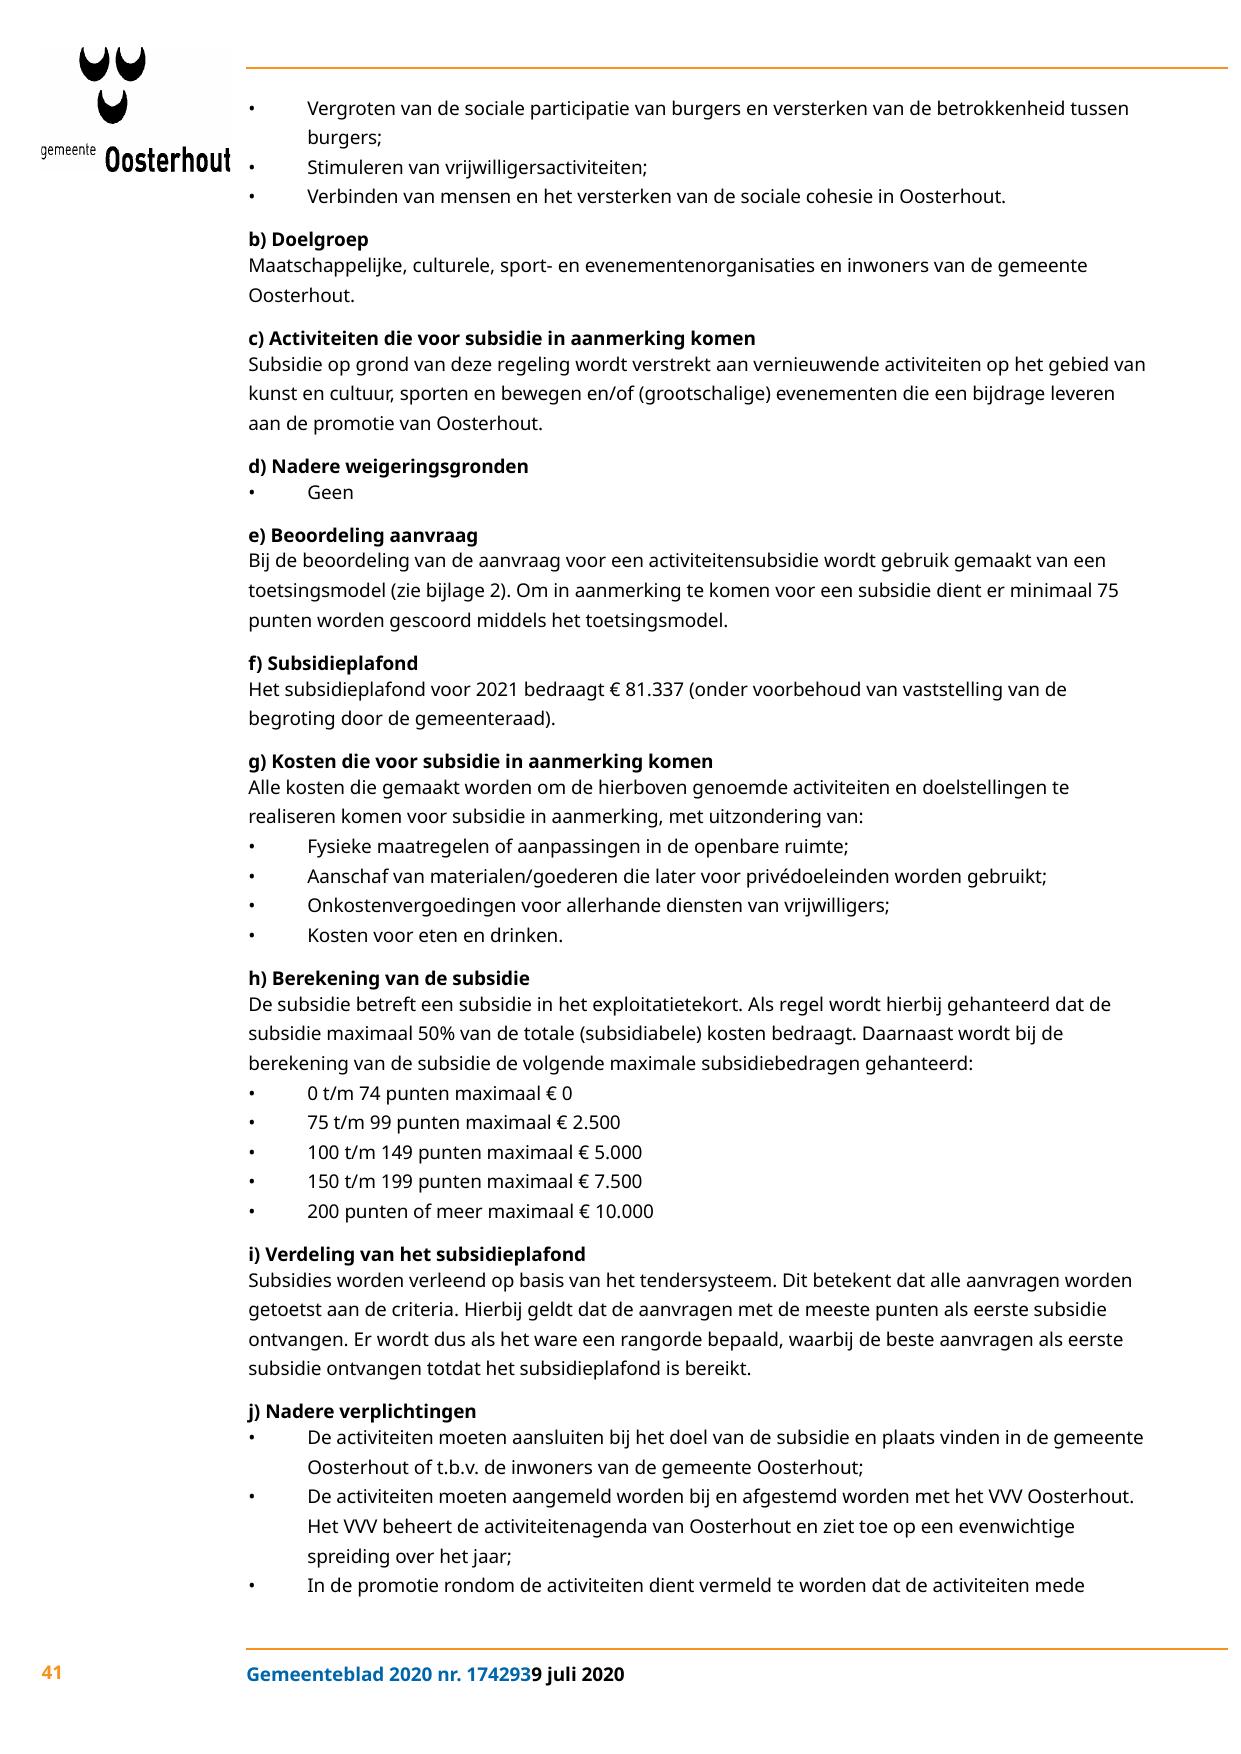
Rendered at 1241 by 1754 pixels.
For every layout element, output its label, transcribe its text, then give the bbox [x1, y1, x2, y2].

text Subsidie op grond van deze regeling wordt verstrekt aan vernieuwende activiteiten op het gebied van kunst en cultuur, sporten en bewegen en/of (grootschalige) evenementen die een bijdrage leveren aan de promotie van Oosterhout. [248, 351, 1152, 436]
list In de promotie rondom de activiteiten dient vermeld te worden dat de activiteiten mede [248, 1572, 1152, 1598]
list Stimuleren van vrijwilligersactiviteiten; [248, 154, 1152, 180]
list Fysieke maatregelen of aanpassingen in de openbare ruimte; [248, 833, 1152, 859]
text f) Subsidieplafond [248, 650, 1152, 676]
list 150 t/m 199 punten maximaal € 7.500 [248, 1168, 1152, 1194]
text g) Kosten die voor subsidie in aanmerking komen [248, 748, 1152, 774]
list Geen [248, 479, 1152, 504]
text b) Doelgroep [248, 227, 1152, 252]
text Bij de beoordeling van de aanvraag voor een activiteitensubsidie wordt gebruik gemaakt van een toetsingsmodel (zie bijlage 2). Om in aanmerking te komen voor een subsidie dient er minimaal 75 punten worden gescoord middels het toetsingsmodel. [248, 548, 1152, 633]
picture [41, 47, 231, 172]
text d) Nadere weigeringsgronden [248, 453, 1152, 479]
list De activiteiten moeten aansluiten bij het doel van de subsidie en plaats vinden in de gemeente Oosterhout of t.b.v. de inwoners van de gemeente Oosterhout; [248, 1424, 1152, 1480]
list De activiteiten moeten aangemeld worden bij en afgestemd worden met het VVV Oosterhout. Het VVV beheert de activiteitenagenda van Oosterhout en ziet toe op een evenwichtige spreiding over het jaar; [248, 1484, 1152, 1568]
text Alle kosten die gemaakt worden om de hierboven genoemde activiteiten en doelstellingen te realiseren komen voor subsidie in aanmerking, met uitzondering van: [248, 774, 1152, 829]
list Vergroten van de sociale participatie van burgers en versterken van de betrokkenheid tussen burgers; [248, 95, 1152, 150]
text Subsidies worden verleend op basis van het tendersysteem. Dit betekent dat alle aanvragen worden getoetst aan de criteria. Hierbij geldt dat de aanvragen met de meeste punten als eerste subsidie ontvangen. Er wordt dus als het ware een rangorde bepaald, waarbij de beste aanvragen als eerste subsidie ontvangen totdat het subsidieplafond is bereikt. [248, 1267, 1152, 1381]
text Het subsidieplafond voor 2021 bedraagt € 81.337 (onder voorbehoud van vaststelling van de begroting door de gemeenteraad). [248, 676, 1152, 731]
list Onkostenvergoedingen voor allerhande diensten van vrijwilligers; [248, 892, 1152, 918]
text e) Beoordeling aanvraag [248, 522, 1152, 548]
list 100 t/m 149 punten maximaal € 5.000 [248, 1139, 1152, 1164]
text i) Verdeling van het subsidieplafond [248, 1241, 1152, 1267]
list Verbinden van mensen en het versterken van de sociale cohesie in Oosterhout. [248, 183, 1152, 209]
list Kosten voor eten en drinken. [248, 922, 1152, 948]
list 0 t/m 74 punten maximaal € 0 [248, 1080, 1152, 1105]
text j) Nadere verplichtingen [248, 1399, 1152, 1424]
text c) Activiteiten die voor subsidie in aanmerking komen [248, 325, 1152, 351]
text h) Berekening van de subsidie [248, 965, 1152, 991]
text De subsidie betreft een subsidie in het exploitatietekort. Als regel wordt hierbij gehanteerd dat de subsidie maximaal 50% van de totale (subsidiabele) kosten bedraagt. Daarnaast wordt bij de berekening van de subsidie de volgende maximale subsidiebedragen gehanteerd: [248, 991, 1152, 1076]
list 200 punten of meer maximaal € 10.000 [248, 1198, 1152, 1224]
text Maatschappelijke, culturele, sport- en evenementenorganisaties en inwoners van de gemeente Oosterhout. [248, 252, 1152, 308]
list Aanschaf van materialen/goederen die later voor privédoeleinden worden gebruikt; [248, 863, 1152, 889]
list 75 t/m 99 punten maximaal € 2.500 [248, 1109, 1152, 1135]
